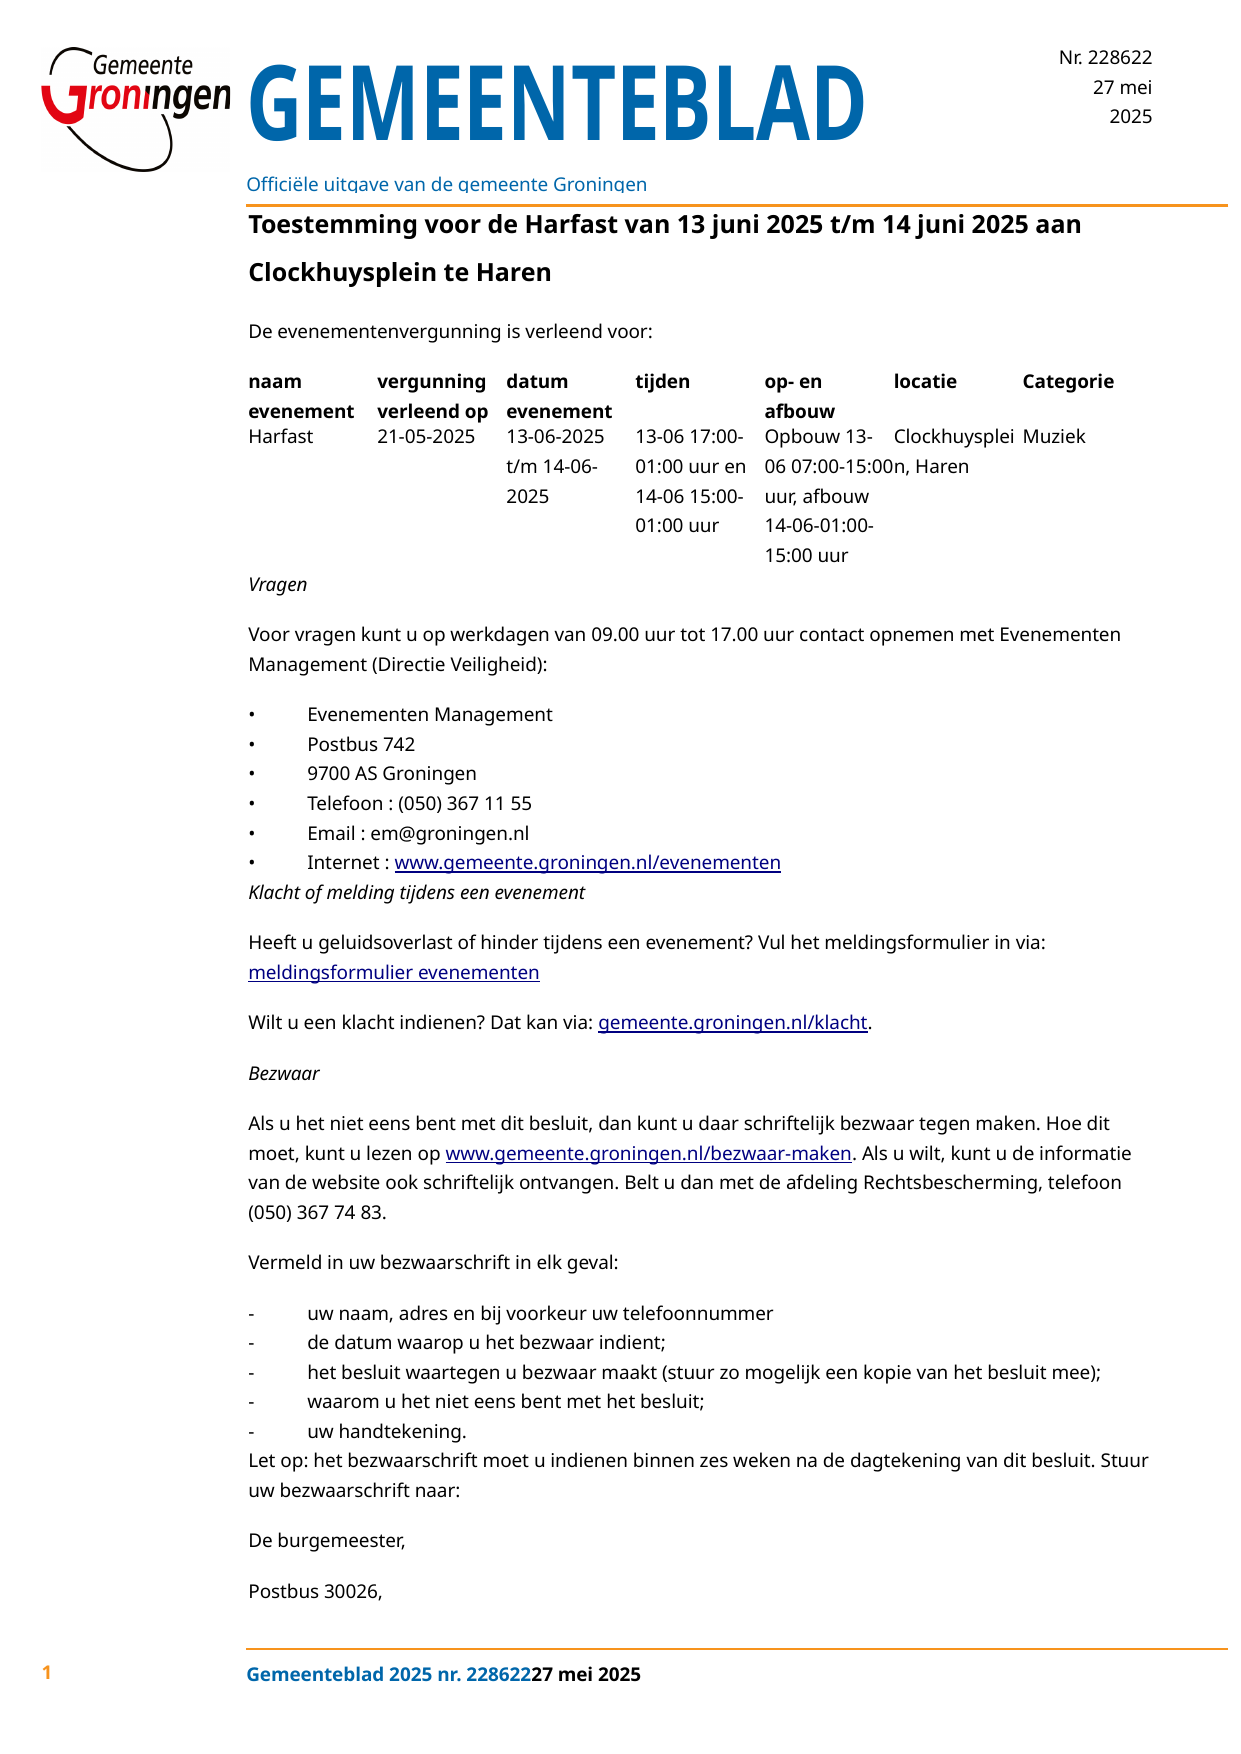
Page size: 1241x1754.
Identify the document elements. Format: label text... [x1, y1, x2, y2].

picture [41, 47, 231, 172]
list Internet : www.gemeente.groningen.nl/evenementen [248, 849, 1152, 875]
table_header datum evenement [506, 369, 635, 424]
table_cell Muziek [1023, 424, 1152, 568]
table_cell Opbouw 13-06 07:00-15:00 uur, afbouw 14-06-01:00-15:00 uur [764, 424, 893, 568]
text Vermeld in uw bezwaarschrift in elk geval: [248, 1249, 1152, 1275]
list de datum waarop u het bezwaar indient; [248, 1329, 1152, 1355]
table_header op- en afbouw [764, 369, 893, 424]
text Klacht of melding tijdens een evenement [248, 879, 1152, 905]
text Heeft u geluidsoverlast of hinder tijdens een evenement? Vul het meldingsformulier in via: meldingsformulier evenementen [248, 929, 1152, 985]
list het besluit waartegen u bezwaar maakt (stuur zo mogelijk een kopie van het besluit mee); [248, 1359, 1152, 1385]
table_cell Harfast [248, 424, 377, 568]
text De burgemeester, [248, 1528, 1152, 1553]
table_header tijden [635, 369, 764, 424]
list uw handtekening. [248, 1418, 1152, 1444]
list 9700 AS Groningen [248, 761, 1152, 786]
table_header vergunning verleend op [377, 369, 506, 424]
text Voor vragen kunt u op werkdagen van 09.00 uur tot 17.00 uur contact opnemen met Evenementen Management (Directie Veiligheid): [248, 621, 1152, 677]
table_header naam evenement [248, 369, 377, 424]
table_header locatie [894, 369, 1022, 424]
text Bezwaar [248, 1060, 1152, 1086]
table_cell 13-06 17:00-01:00 uur en 14-06 15:00-01:00 uur [635, 424, 764, 568]
text Wilt u een klacht indienen? Dat kan via: gemeente.groningen.nl/klacht. [248, 1009, 1152, 1035]
text Toestemming voor de Harfast van 13 juni 2025 t/m 14 juni 2025 aan Clockhuysplein te Haren [248, 207, 1152, 288]
text Vragen [248, 571, 1152, 597]
text De evenementenvergunning is verleend voor: [248, 318, 1152, 344]
list Email : em@groningen.nl [248, 820, 1152, 846]
list Telefoon : (050) 367 11 55 [248, 790, 1152, 816]
text Let op: het bezwaarschrift moet u indienen binnen zes weken na de dagtekening van dit besluit. Stuur uw bezwaarschrift naar: [248, 1448, 1152, 1503]
table_cell 21-05-2025 [377, 424, 506, 568]
text Als u het niet eens bent met dit besluit, dan kunt u daar schriftelijk bezwaar tegen maken. Hoe dit moet, kunt u lezen op www.gemeente.groningen.nl/bezwaar-maken. Als u wilt, kunt u de informatie van de website ook schriftelijk ontvangen. Belt u dan met de afdeling Rechtsbescherming, telefoon (050) 367 74 83. [248, 1110, 1152, 1225]
table_header Categorie [1023, 369, 1152, 424]
list Evenementen Management [248, 701, 1152, 727]
table_cell Clockhuysplein, Haren [894, 424, 1022, 568]
list waarom u het niet eens bent met het besluit; [248, 1388, 1152, 1414]
list uw naam, adres en bij voorkeur uw telefoonnummer [248, 1300, 1152, 1326]
text Postbus 30026, [248, 1578, 1152, 1604]
table_cell 13-06-2025 t/m 14-06-2025 [506, 424, 635, 568]
list Postbus 742 [248, 731, 1152, 757]
